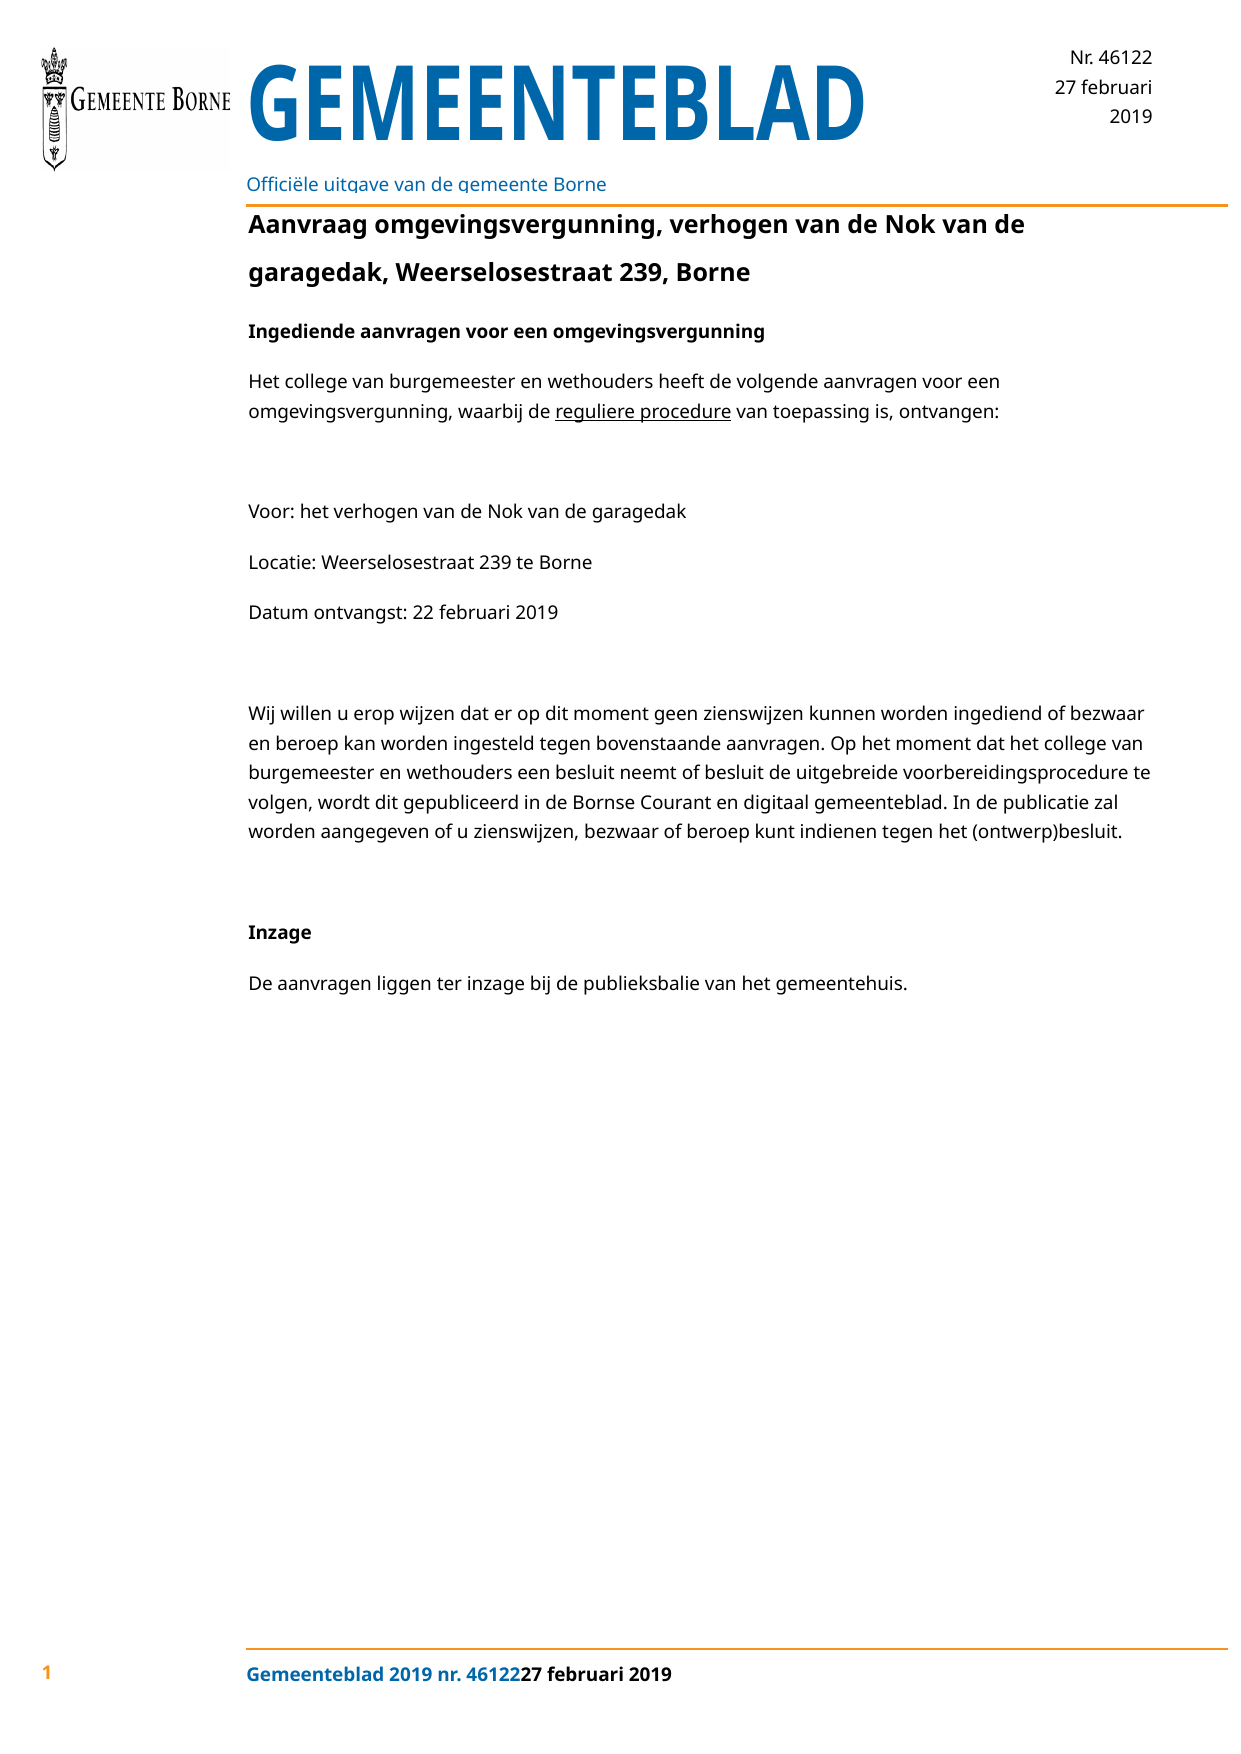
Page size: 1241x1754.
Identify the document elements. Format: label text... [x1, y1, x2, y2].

text Locatie: Weerselosestraat 239 te Borne [248, 549, 1152, 575]
text Voor: het verhogen van de Nok van de garagedak [248, 499, 1152, 524]
text De aanvragen liggen ter inzage bij de publieksbalie van het gemeentehuis. [248, 970, 1152, 996]
text Het college van burgemeester en wethouders heeft de volgende aanvragen voor een omgevingsvergunning, waarbij de reguliere procedure van toepassing is, ontvangen: [248, 368, 1152, 424]
text Inzage [248, 919, 1152, 945]
text Aanvraag omgevingsvergunning, verhogen van de Nok van de garagedak, Weerselosestraat 239, Borne [248, 207, 1152, 288]
text Wij willen u erop wijzen dat er op dit moment geen zienswijzen kunnen worden ingediend of bezwaar en beroep kan worden ingesteld tegen bovenstaande aanvragen. Op het moment dat het college van burgemeester en wethouders een besluit neemt of besluit de uitgebreide voorbereidingsprocedure te volgen, wordt dit gepubliceerd in de Bornse Courant en digitaal gemeenteblad. In de publicatie zal worden aangegeven of u zienswijzen, bezwaar of beroep kunt indienen tegen het (ontwerp)besluit. [248, 700, 1152, 844]
text Datum ontvangst: 22 februari 2019 [248, 599, 1152, 625]
picture [41, 47, 231, 172]
text Ingediende aanvragen voor een omgevingsvergunning [248, 318, 1152, 344]
